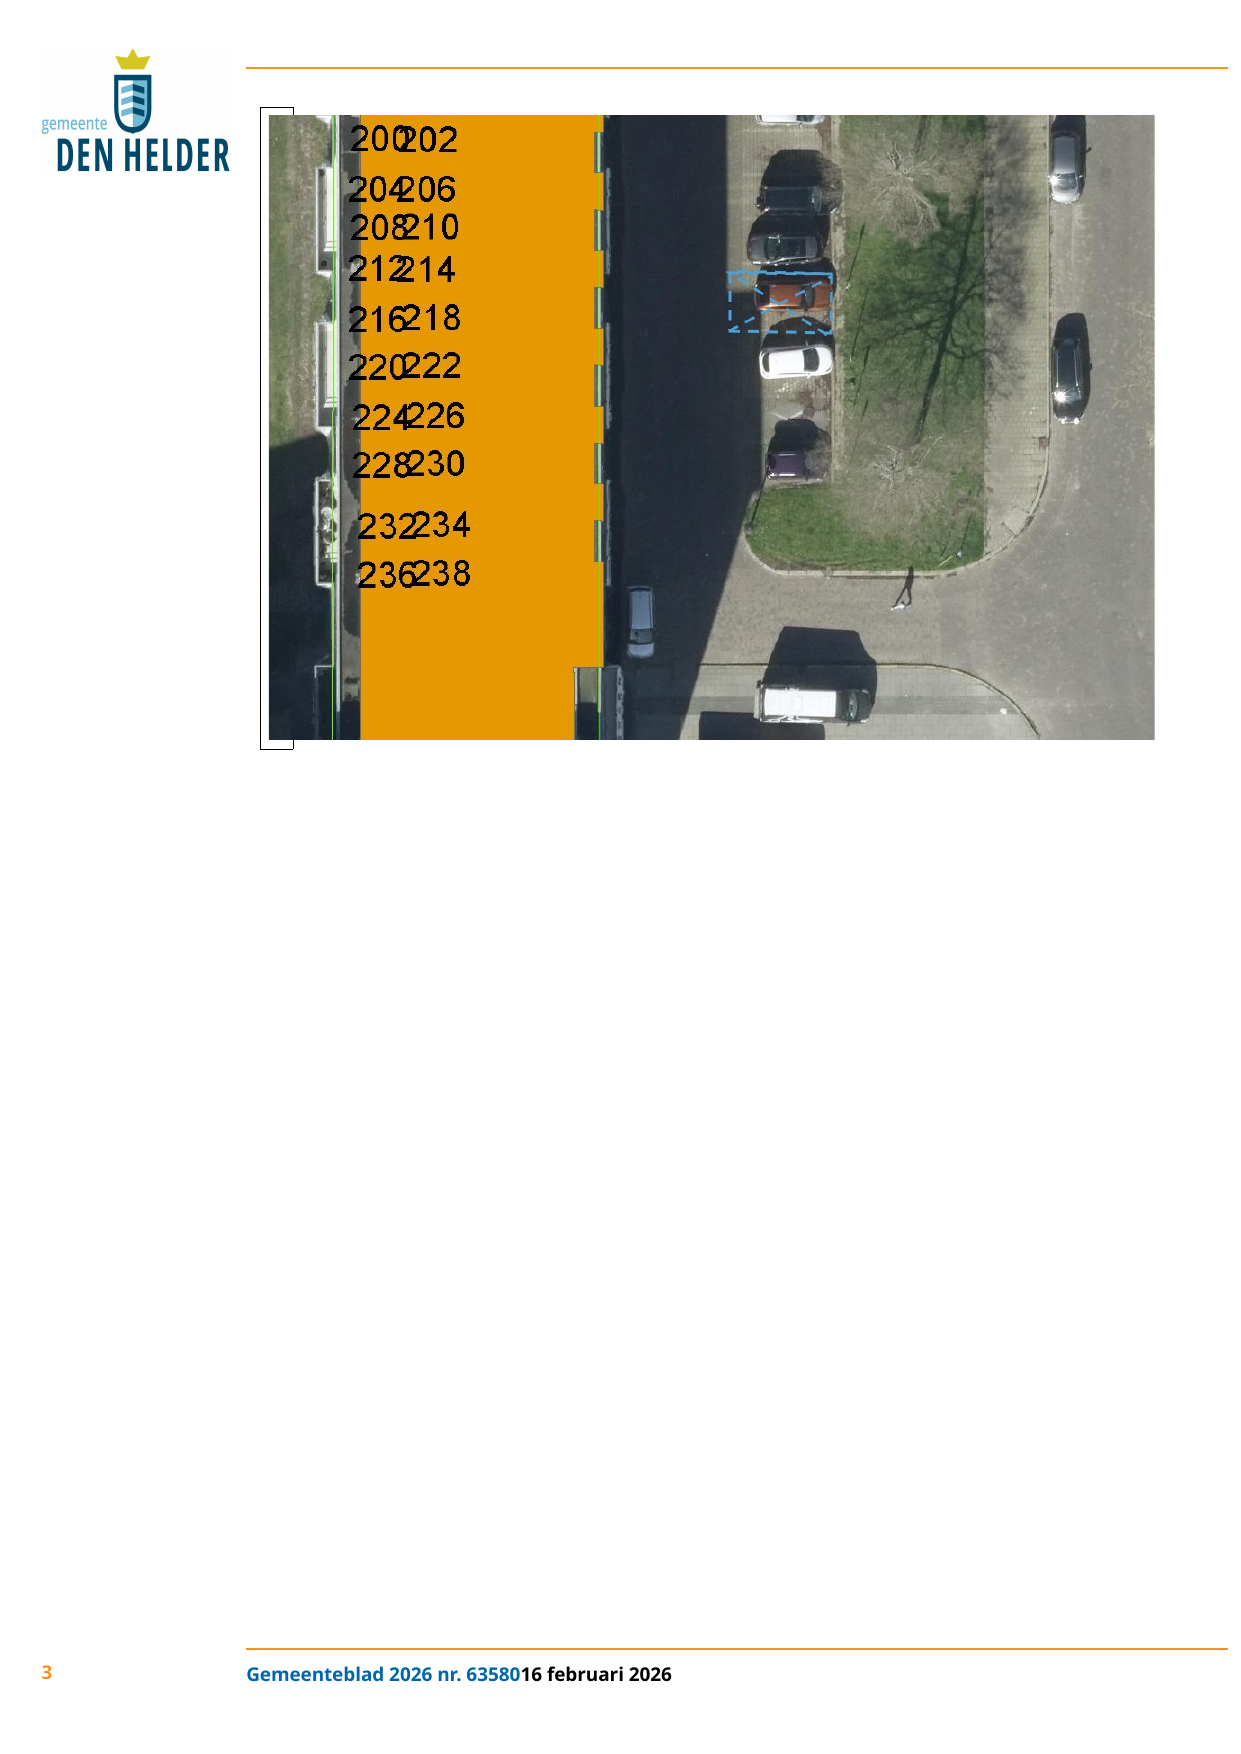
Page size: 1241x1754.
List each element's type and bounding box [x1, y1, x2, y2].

picture [63, 144, 68, 165]
picture [220, 160, 224, 172]
picture [268, 115, 1155, 740]
picture [130, 157, 135, 172]
picture [182, 144, 187, 165]
picture [100, 154, 106, 172]
picture [41, 47, 231, 172]
